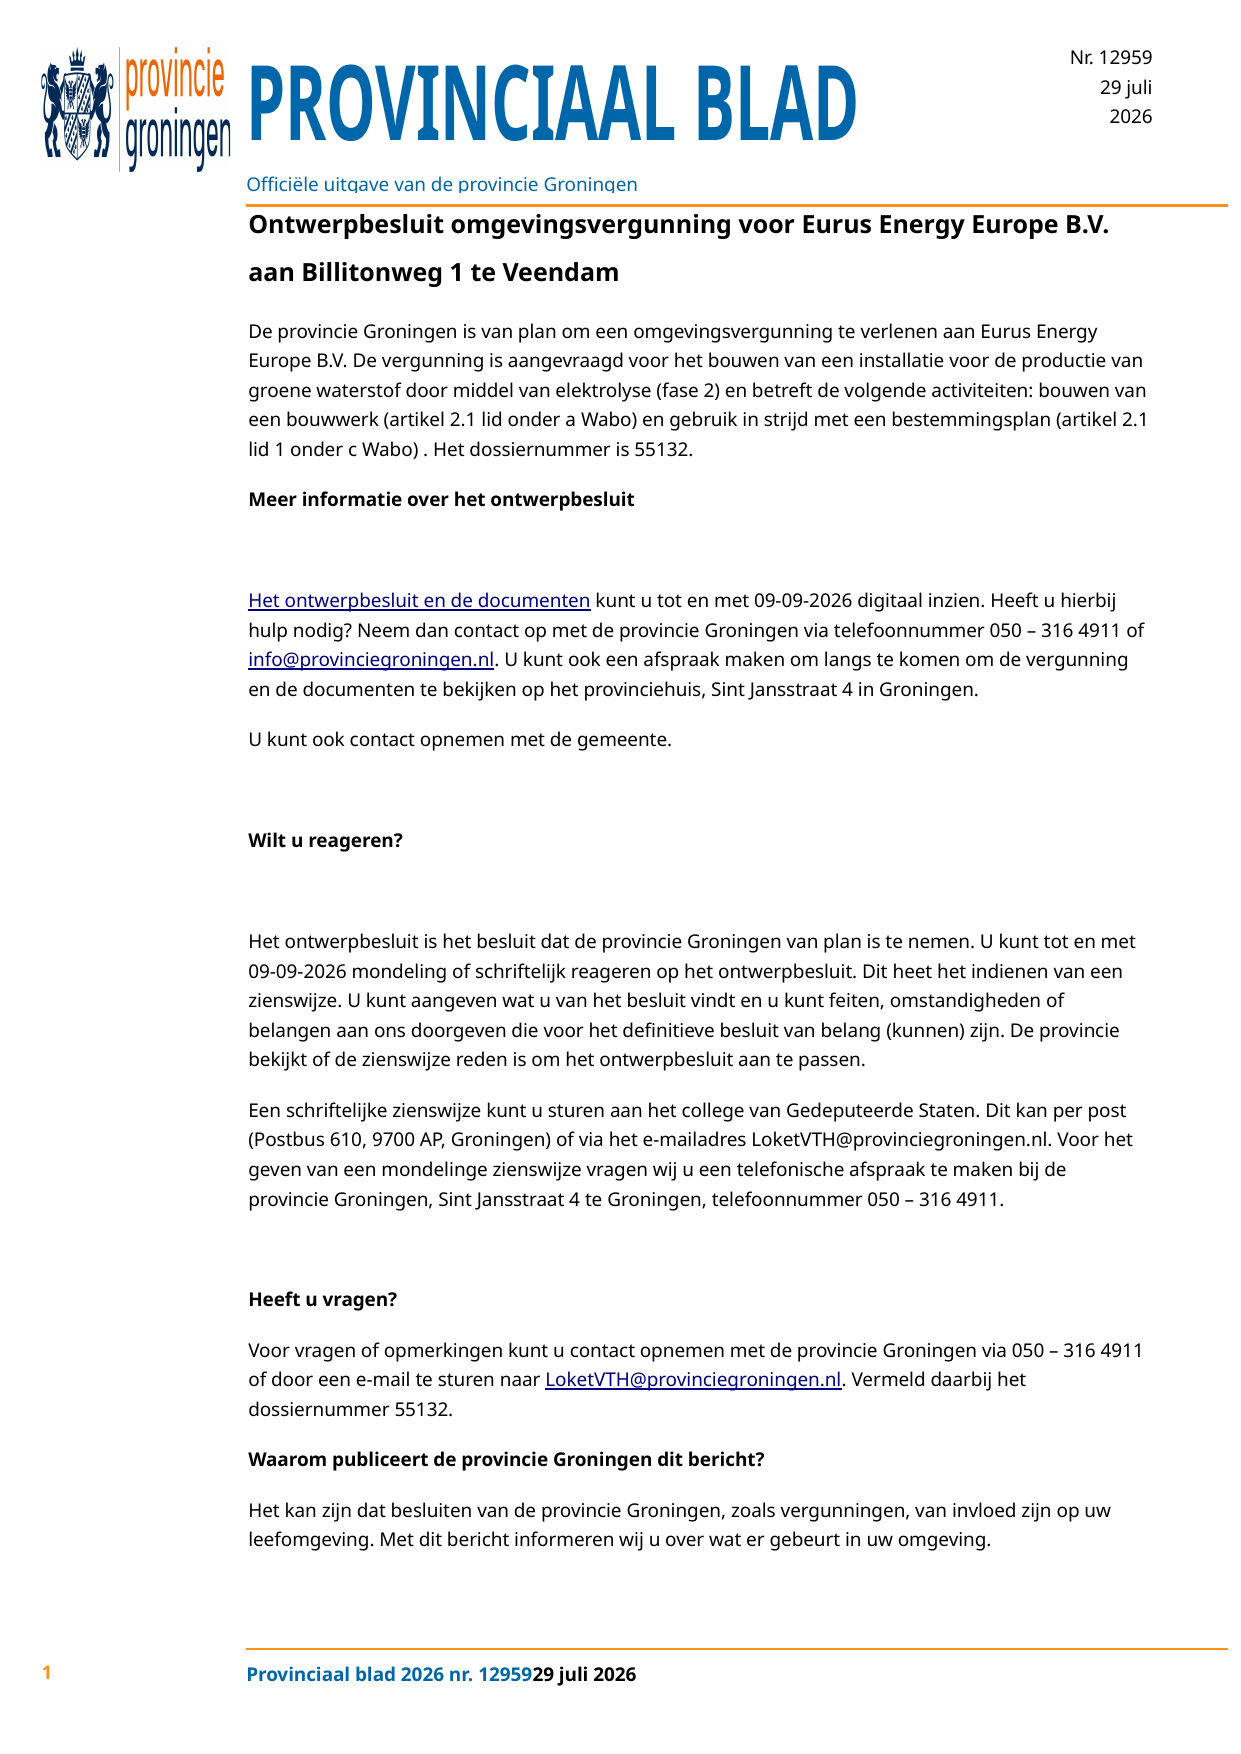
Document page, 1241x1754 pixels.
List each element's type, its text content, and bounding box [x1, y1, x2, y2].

text Het kan zijn dat besluiten van de provincie Groningen, zoals vergunningen, van invloed zijn op uw leefomgeving. Met dit bericht informeren wij u over wat er gebeurt in uw omgeving. [248, 1497, 1152, 1552]
text Een schriftelijke zienswijze kunt u sturen aan het college van Gedeputeerde Staten. Dit kan per post (Postbus 610, 9700 AP, Groningen) of via het e-mailadres LoketVTH@provinciegroningen.nl. Voor het geven van een mondelinge zienswijze vragen wij u een telefonische afspraak te maken bij de provincie Groningen, Sint Jansstraat 4 te Groningen, telefoonnummer 050 – 316 4911. [248, 1097, 1152, 1212]
picture [41, 47, 231, 172]
text De provincie Groningen is van plan om een omgevingsvergunning te verlenen aan Eurus Energy Europe B.V. De vergunning is aangevraagd voor het bouwen van een installatie voor de productie van groene waterstof door middel van elektrolyse (fase 2) en betreft de volgende activiteiten: bouwen van een bouwwerk (artikel 2.1 lid onder a Wabo) en gebruik in strijd met een bestemmingsplan (artikel 2.1 lid 1 onder c Wabo) . Het dossiernummer is 55132. [248, 318, 1152, 462]
text Het ontwerpbesluit en de documenten kunt u tot en met 09-09-2026 digitaal inzien. Heeft u hierbij hulp nodig? Neem dan contact op met de provincie Groningen via telefoonnummer 050 – 316 4911 of info@provinciegroningen.nl. U kunt ook een afspraak maken om langs te komen om de vergunning en de documenten te bekijken op het provinciehuis, Sint Jansstraat 4 in Groningen. [248, 587, 1152, 702]
text Meer informatie over het ontwerpbesluit [248, 487, 1152, 512]
text Heeft u vragen? [248, 1287, 1152, 1312]
text Voor vragen of opmerkingen kunt u contact opnemen met de provincie Groningen via 050 – 316 4911 of door een e-mail te sturen naar LoketVTH@provinciegroningen.nl. Vermeld daarbij het dossiernummer 55132. [248, 1337, 1152, 1422]
text Het ontwerpbesluit is het besluit dat de provincie Groningen van plan is te nemen. U kunt tot en met 09-09-2026 mondeling of schriftelijk reageren op het ontwerpbesluit. Dit heet het indienen van een zienswijze. U kunt aangeven wat u van het besluit vindt en u kunt feiten, omstandigheden of belangen aan ons doorgeven die voor het definitieve besluit van belang (kunnen) zijn. De provincie bekijkt of de zienswijze reden is om het ontwerpbesluit aan te passen. [248, 928, 1152, 1072]
text Ontwerpbesluit omgevingsvergunning voor Eurus Energy Europe B.V. aan Billitonweg 1 te Veendam [248, 207, 1152, 288]
text U kunt ook contact opnemen met de gemeente. [248, 727, 1152, 752]
text Waarom publiceert de provincie Groningen dit bericht? [248, 1447, 1152, 1472]
text Wilt u reageren? [248, 827, 1152, 853]
